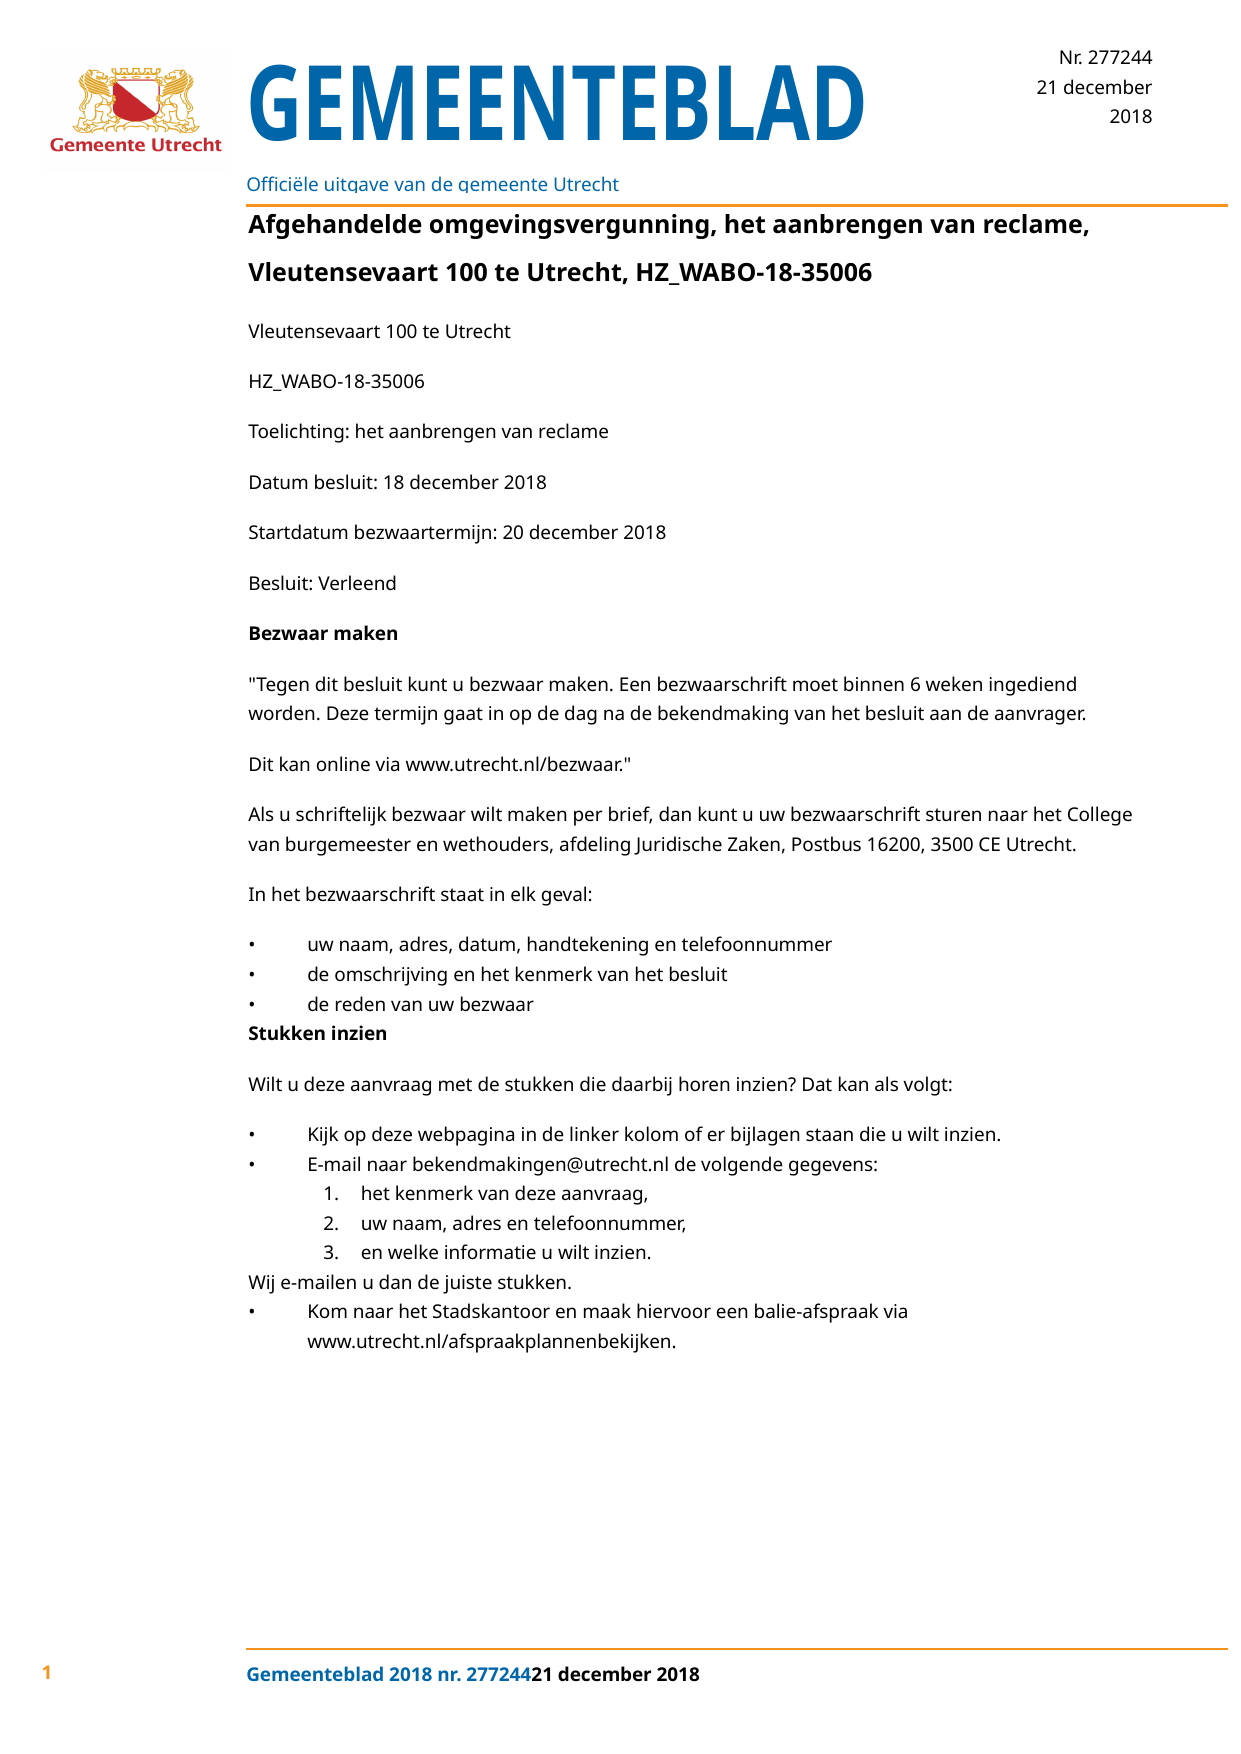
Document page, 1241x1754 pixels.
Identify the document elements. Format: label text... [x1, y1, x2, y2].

list het kenmerk van deze aanvraag, [323, 1180, 1152, 1206]
text Bezwaar maken [248, 620, 1152, 646]
text Dit kan online via www.utrecht.nl/bezwaar." [248, 751, 1152, 777]
list de omschrijving en het kenmerk van het besluit [248, 961, 1152, 987]
text Besluit: Verleend [248, 570, 1152, 596]
text Afgehandelde omgevingsvergunning, het aanbrengen van reclame, Vleutensevaart 100 te Utrecht, HZ_WABO-18-35006 [248, 207, 1152, 288]
text Toelichting: het aanbrengen van reclame [248, 419, 1152, 444]
text Wilt u deze aanvraag met de stukken die daarbij horen inzien? Dat kan als volgt: [248, 1071, 1152, 1097]
text Startdatum bezwaartermijn: 20 december 2018 [248, 519, 1152, 545]
text Wij e-mailen u dan de juiste stukken. [248, 1269, 1152, 1295]
list uw naam, adres, datum, handtekening en telefoonnummer [248, 932, 1152, 957]
text Stukken inzien [248, 1020, 1152, 1046]
text Vleutensevaart 100 te Utrecht [248, 318, 1152, 344]
text HZ_WABO-18-35006 [248, 368, 1152, 394]
text In het bezwaarschrift staat in elk geval: [248, 881, 1152, 907]
text Datum besluit: 18 december 2018 [248, 469, 1152, 495]
list Kijk op deze webpagina in de linker kolom of er bijlagen staan die u wilt inzien. [248, 1121, 1152, 1147]
list uw naam, adres en telefoonnummer, [323, 1210, 1152, 1236]
list en welke informatie u wilt inzien. [323, 1239, 1152, 1265]
list Kom naar het Stadskantoor en maak hiervoor een balie-afspraak via www.utrecht.nl/afspraakplannenbekijken. [248, 1299, 1152, 1354]
text "Tegen dit besluit kunt u bezwaar maken. Een bezwaarschrift moet binnen 6 weken ingediend worden. Deze termijn gaat in op de dag na de bekendmaking van het besluit aan de aanvrager. [248, 671, 1152, 726]
list de reden van uw bezwaar [248, 991, 1152, 1017]
list E-mail naar bekendmakingen@utrecht.nl de volgende gegevens: [248, 1151, 1152, 1177]
picture [41, 47, 231, 172]
text Als u schriftelijk bezwaar wilt maken per brief, dan kunt u uw bezwaarschrift sturen naar het College van burgemeester en wethouders, afdeling Juridische Zaken, Postbus 16200, 3500 CE Utrecht. [248, 801, 1152, 857]
